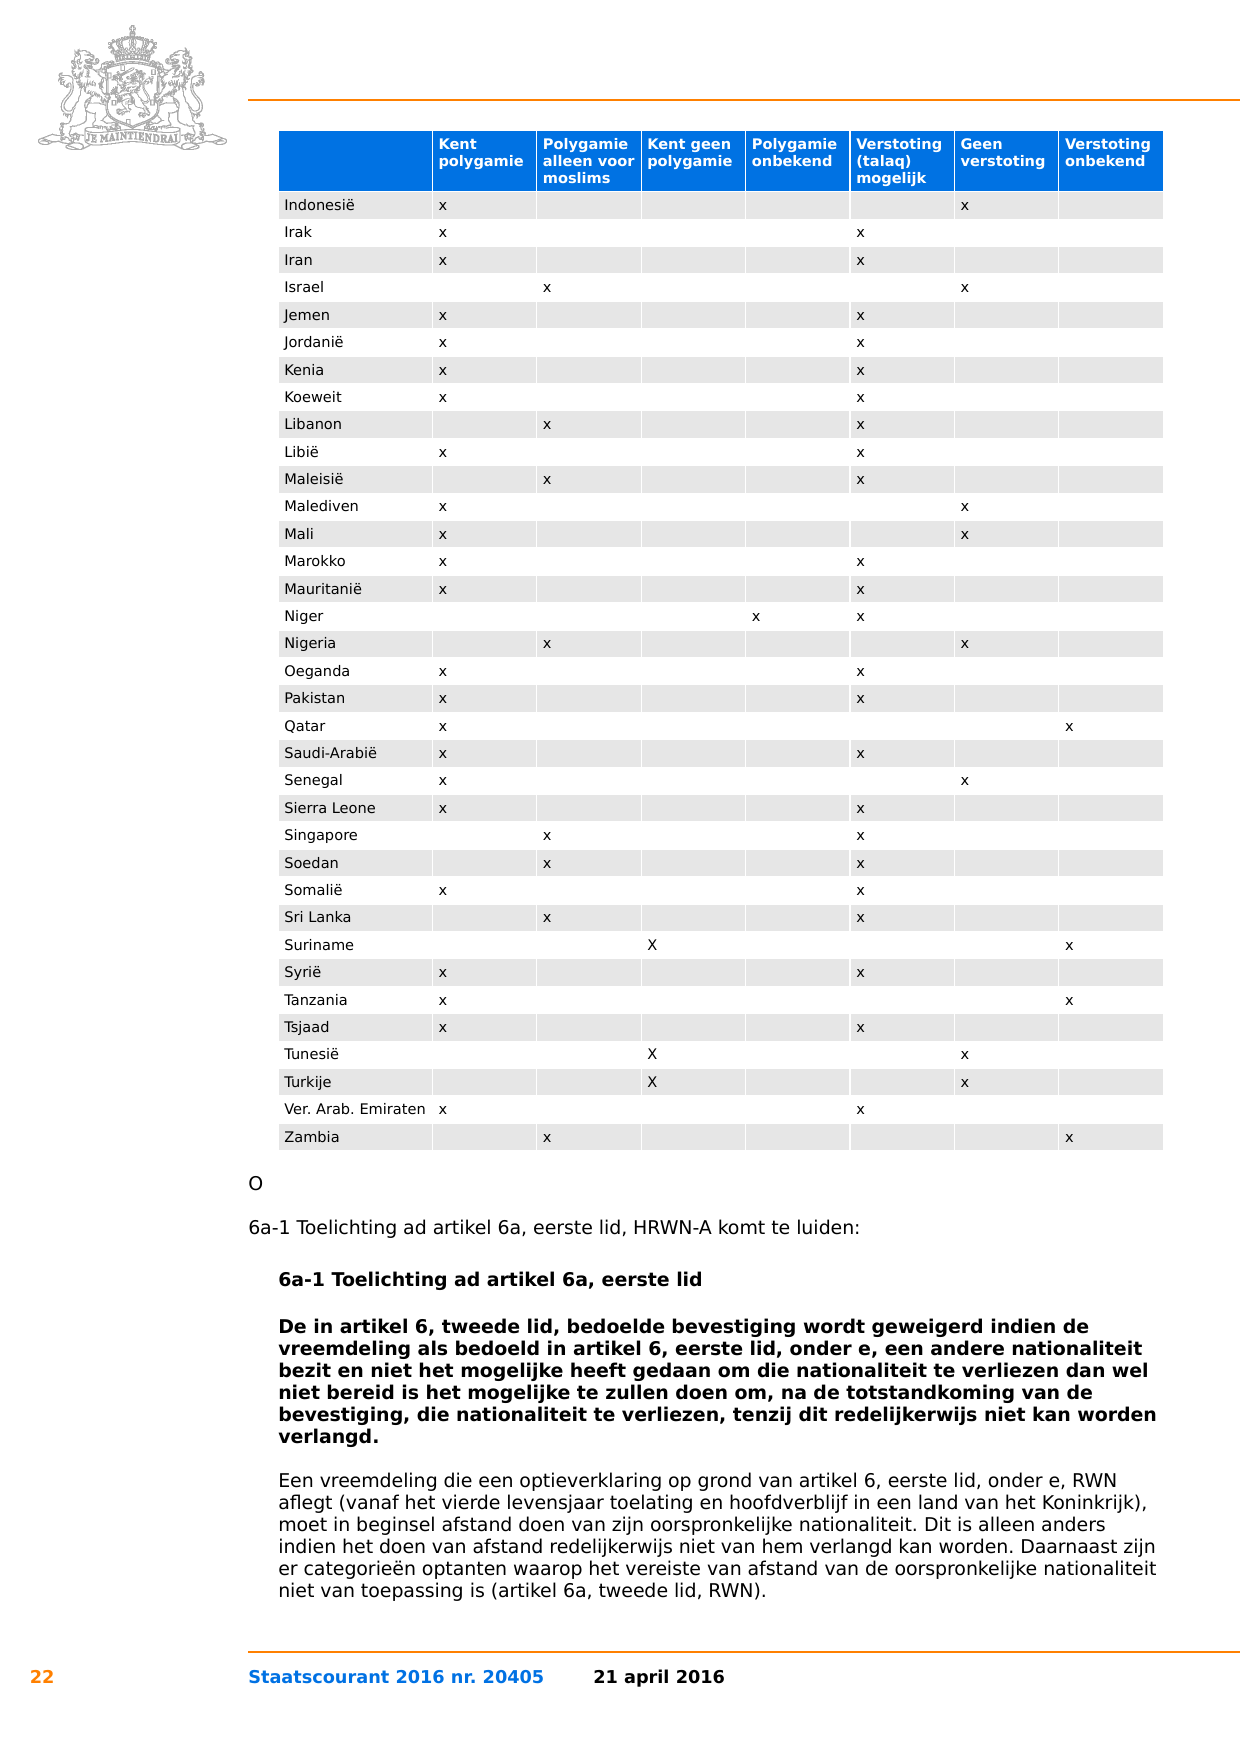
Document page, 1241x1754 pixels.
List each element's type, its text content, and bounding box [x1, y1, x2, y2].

table_cell [746, 357, 849, 383]
table_cell Jemen [279, 302, 432, 328]
table_header Geen verstoting [955, 131, 1058, 191]
table_cell [1059, 959, 1163, 986]
table_cell [955, 329, 1058, 356]
table_cell [433, 1124, 536, 1150]
table_cell [746, 1069, 849, 1095]
table_cell x [851, 685, 954, 712]
table_cell [851, 713, 954, 739]
table_cell [746, 740, 849, 767]
table_cell x [433, 329, 536, 356]
table_header Polygamie onbekend [746, 131, 849, 191]
table_cell [955, 411, 1058, 438]
table_cell x [1059, 713, 1163, 739]
table_cell x [955, 1042, 1058, 1068]
table_cell [1059, 275, 1163, 301]
table_cell [433, 1042, 536, 1068]
table_cell [851, 1042, 954, 1068]
table_cell [955, 549, 1058, 575]
table_cell [746, 192, 849, 219]
table_cell [1059, 576, 1163, 602]
table_cell [537, 658, 641, 684]
table_cell Nigeria [279, 631, 432, 657]
table_cell [642, 959, 745, 986]
table_cell x [851, 1014, 954, 1041]
table_cell [746, 959, 849, 986]
table_cell [642, 823, 745, 849]
table_cell [642, 439, 745, 465]
table_cell [537, 768, 641, 794]
table_cell Jordanië [279, 329, 432, 356]
table_cell x [955, 192, 1058, 219]
table_cell [642, 685, 745, 712]
table_cell [642, 357, 745, 383]
table_cell [851, 494, 954, 520]
table_cell x [433, 713, 536, 739]
table_cell [851, 768, 954, 794]
table_cell Israel [279, 275, 432, 301]
table_cell x [433, 959, 536, 986]
table_cell Irak [279, 220, 432, 246]
table_header Kent geen polygamie [642, 131, 745, 191]
table_cell Kenia [279, 357, 432, 383]
table_cell x [537, 850, 641, 876]
table_cell [1059, 439, 1163, 465]
table_cell [746, 1096, 849, 1123]
table_cell [1059, 329, 1163, 356]
table_cell [642, 1124, 745, 1150]
table_cell [433, 823, 536, 849]
table_cell Tanzania [279, 987, 432, 1013]
table_cell [955, 1124, 1058, 1150]
table_cell Tsjaad [279, 1014, 432, 1041]
table_cell [1059, 631, 1163, 657]
table_cell [537, 932, 641, 958]
table_cell [642, 275, 745, 301]
table_cell x [851, 603, 954, 629]
table_cell [1059, 357, 1163, 383]
table_cell x [1059, 1124, 1163, 1150]
table_cell [642, 713, 745, 739]
table_cell [1059, 220, 1163, 246]
table_cell [537, 247, 641, 273]
table_cell [955, 247, 1058, 273]
table_cell [746, 1014, 849, 1041]
table_cell [1059, 494, 1163, 520]
table_cell x [955, 275, 1058, 301]
table_cell [746, 685, 849, 712]
text Een vreemdeling die een optieverklaring op grond van artikel 6, eerste lid, onder e, RWN aflegt (vanaf het vierde levensjaar toelating en hoofdverblijf in een land van het Koninkrijk), moet in beginsel afstand doen van zijn oorspronkelijke nationaliteit. Dit is alleen anders indien het doen van afstand redelijkerwijs niet van hem verlangd kan worden. Daarnaast zijn er categorieën optanten waarop het vereiste van afstand van de oorspronkelijke nationaliteit niet van toepassing is (artikel 6a, tweede lid, RWN). [278, 1469, 1163, 1601]
table_cell x [851, 466, 954, 493]
table_header [279, 131, 432, 191]
table_cell [955, 357, 1058, 383]
table_cell [1059, 192, 1163, 219]
table_cell Libanon [279, 411, 432, 438]
table_cell x [1059, 987, 1163, 1013]
table_cell [1059, 549, 1163, 575]
table_cell [537, 329, 641, 356]
table_cell x [955, 768, 1058, 794]
table_cell [642, 494, 745, 520]
table_cell [746, 220, 849, 246]
table_cell Syrië [279, 959, 432, 986]
table_cell x [955, 521, 1058, 547]
table_cell [955, 740, 1058, 767]
table_cell x [851, 959, 954, 986]
table_cell [955, 932, 1058, 958]
table_cell [433, 850, 536, 876]
table_cell [1059, 740, 1163, 767]
table_cell Niger [279, 603, 432, 629]
table_cell x [537, 466, 641, 493]
table_cell x [433, 1014, 536, 1041]
table_cell Ver. Arab. Emiraten [279, 1096, 432, 1123]
table_cell [1059, 384, 1163, 410]
table_cell [746, 932, 849, 958]
table_cell [955, 823, 1058, 849]
table_cell [955, 987, 1058, 1013]
table_cell [746, 905, 849, 931]
table_cell [537, 685, 641, 712]
table_cell Pakistan [279, 685, 432, 712]
table_cell [955, 384, 1058, 410]
table_cell Turkije [279, 1069, 432, 1095]
table_cell [537, 987, 641, 1013]
table_cell [746, 877, 849, 903]
table_cell [1059, 877, 1163, 903]
table_cell [955, 603, 1058, 629]
table_cell [1059, 1096, 1163, 1123]
table_cell [537, 549, 641, 575]
table_cell [851, 275, 954, 301]
table_cell [955, 959, 1058, 986]
table_cell [746, 768, 849, 794]
table_cell [537, 877, 641, 903]
table_cell [851, 987, 954, 1013]
table_cell [746, 823, 849, 849]
table_cell [955, 905, 1058, 931]
table_cell [433, 411, 536, 438]
table_cell [746, 466, 849, 493]
table_cell [955, 302, 1058, 328]
table_cell x [1059, 932, 1163, 958]
table_cell [433, 466, 536, 493]
table_cell [1059, 850, 1163, 876]
table_cell [851, 521, 954, 547]
table_cell [746, 658, 849, 684]
table_cell [537, 220, 641, 246]
table_cell [746, 850, 849, 876]
table_cell x [433, 302, 536, 328]
table_cell Maleisië [279, 466, 432, 493]
table_cell x [433, 877, 536, 903]
table_cell x [433, 768, 536, 794]
table_cell x [433, 1096, 536, 1123]
table_cell [1059, 466, 1163, 493]
table_cell X [642, 1042, 745, 1068]
text De in artikel 6, tweede lid, bedoelde bevestiging wordt geweigerd indien de vreemdeling als bedoeld in artikel 6, eerste lid, onder e, een andere nationaliteit bezit en niet het mogelijke heeft gedaan om die nationaliteit te verliezen dan wel niet bereid is het mogelijke te zullen doen om, na de totstandkoming van de bevestiging, die nationaliteit te verliezen, tenzij dit redelijkerwijs niet kan worden verlangd. [278, 1316, 1163, 1448]
table_cell [537, 576, 641, 602]
table_cell [1059, 302, 1163, 328]
table_cell x [433, 494, 536, 520]
table_cell [642, 795, 745, 821]
table_cell x [851, 877, 954, 903]
table_cell Iran [279, 247, 432, 273]
table_cell [851, 631, 954, 657]
table_cell [642, 521, 745, 547]
table_cell [537, 302, 641, 328]
table_cell x [433, 220, 536, 246]
table_cell x [851, 740, 954, 767]
table_cell x [851, 357, 954, 383]
table_cell X [642, 1069, 745, 1095]
table_cell [955, 220, 1058, 246]
table_cell [537, 439, 641, 465]
table_cell [642, 384, 745, 410]
table_header Kent polygamie [433, 131, 536, 191]
table_cell [1059, 1042, 1163, 1068]
table_cell x [851, 1096, 954, 1123]
table_cell [642, 466, 745, 493]
table_header Verstoting onbekend [1059, 131, 1163, 191]
table_cell x [851, 823, 954, 849]
table_cell Oeganda [279, 658, 432, 684]
table_cell Indonesië [279, 192, 432, 219]
table_cell [955, 1014, 1058, 1041]
table_cell Marokko [279, 549, 432, 575]
table_cell Zambia [279, 1124, 432, 1150]
table_cell x [851, 576, 954, 602]
table_cell [537, 1069, 641, 1095]
table_cell [537, 713, 641, 739]
table_cell x [851, 850, 954, 876]
table_cell x [851, 905, 954, 931]
table_cell x [955, 631, 1058, 657]
table_cell [746, 494, 849, 520]
table_cell x [851, 411, 954, 438]
table_cell Malediven [279, 494, 432, 520]
table_cell [955, 576, 1058, 602]
table_cell [955, 658, 1058, 684]
table_cell Sri Lanka [279, 905, 432, 931]
table_cell [642, 220, 745, 246]
table_cell [433, 1069, 536, 1095]
table_cell [537, 1042, 641, 1068]
table_cell x [537, 823, 641, 849]
table_cell x [537, 631, 641, 657]
table_cell Soedan [279, 850, 432, 876]
table_cell x [433, 685, 536, 712]
table_cell [642, 247, 745, 273]
table_cell [537, 795, 641, 821]
table_cell [1059, 658, 1163, 684]
table_cell x [433, 576, 536, 602]
table_cell [746, 411, 849, 438]
table_cell [642, 658, 745, 684]
table_cell x [851, 220, 954, 246]
table_cell x [433, 795, 536, 821]
table_cell Mali [279, 521, 432, 547]
text O [248, 1173, 1163, 1195]
table_cell x [955, 1069, 1058, 1095]
table_cell [1059, 795, 1163, 821]
table_cell [642, 576, 745, 602]
table_cell [1059, 1069, 1163, 1095]
table_cell [851, 1069, 954, 1095]
table_cell [746, 549, 849, 575]
table_cell Koeweit [279, 384, 432, 410]
table_cell [955, 439, 1058, 465]
table_cell [746, 247, 849, 273]
table_cell [955, 713, 1058, 739]
table_cell x [433, 658, 536, 684]
table_cell [537, 192, 641, 219]
table_cell Libië [279, 439, 432, 465]
table_cell [433, 932, 536, 958]
table_cell x [851, 549, 954, 575]
table_cell [642, 192, 745, 219]
table_cell [746, 275, 849, 301]
table_cell x [537, 1124, 641, 1150]
table_cell x [955, 494, 1058, 520]
table_cell [746, 384, 849, 410]
table_header Verstoting (talaq) mogelijk [851, 131, 954, 191]
table_cell [642, 603, 745, 629]
text 6a-1 Toelichting ad artikel 6a, eerste lid, HRWN-A komt te luiden: [248, 1217, 1163, 1239]
table_cell [746, 329, 849, 356]
table_cell [746, 1124, 849, 1150]
table_cell [1059, 768, 1163, 794]
table_cell [746, 521, 849, 547]
table_cell [851, 192, 954, 219]
table_cell [433, 603, 536, 629]
table_cell Suriname [279, 932, 432, 958]
table_cell [642, 302, 745, 328]
table_cell [1059, 247, 1163, 273]
table_cell [537, 384, 641, 410]
picture [38, 25, 227, 150]
table_cell x [537, 411, 641, 438]
table_cell [1059, 1014, 1163, 1041]
table_cell Qatar [279, 713, 432, 739]
table_cell [537, 1096, 641, 1123]
table_cell [642, 1014, 745, 1041]
subtitle 6a-1 Toelichting ad artikel 6a, eerste lid [278, 1269, 1163, 1291]
table_cell [851, 1124, 954, 1150]
table_cell [537, 521, 641, 547]
table_cell [433, 905, 536, 931]
table_cell x [746, 603, 849, 629]
table_cell [433, 631, 536, 657]
table_cell [746, 713, 849, 739]
table_cell [1059, 823, 1163, 849]
table_cell x [433, 740, 536, 767]
table_cell x [537, 905, 641, 931]
table_cell [955, 685, 1058, 712]
table_cell [642, 740, 745, 767]
table_cell [537, 603, 641, 629]
table_cell [537, 357, 641, 383]
table_cell [537, 740, 641, 767]
table_cell [1059, 521, 1163, 547]
table_cell [955, 795, 1058, 821]
table_cell x [433, 439, 536, 465]
table_cell [1059, 905, 1163, 931]
table_cell x [537, 275, 641, 301]
table_cell x [433, 521, 536, 547]
table_cell [537, 494, 641, 520]
table_cell [746, 795, 849, 821]
table_cell x [851, 658, 954, 684]
table_cell [746, 439, 849, 465]
table_cell x [851, 247, 954, 273]
table_cell [955, 850, 1058, 876]
table_cell [1059, 685, 1163, 712]
table_cell [955, 466, 1058, 493]
table_cell x [433, 192, 536, 219]
table_cell [537, 959, 641, 986]
table_cell Saudi-Arabië [279, 740, 432, 767]
table_cell [746, 576, 849, 602]
table_cell [1059, 603, 1163, 629]
table_cell [642, 987, 745, 1013]
table_cell x [433, 987, 536, 1013]
table_cell [642, 329, 745, 356]
table_cell [642, 1096, 745, 1123]
table_cell x [851, 384, 954, 410]
table_cell [746, 631, 849, 657]
table_cell X [642, 932, 745, 958]
table_cell [955, 877, 1058, 903]
table_header Polygamie alleen voor moslims [537, 131, 641, 191]
table_cell [642, 549, 745, 575]
table_cell x [433, 357, 536, 383]
table_cell Sierra Leone [279, 795, 432, 821]
table_cell [642, 631, 745, 657]
table_cell [433, 275, 536, 301]
table_cell [642, 768, 745, 794]
table_cell Somalië [279, 877, 432, 903]
table_cell x [851, 795, 954, 821]
table_cell Singapore [279, 823, 432, 849]
table_cell x [433, 247, 536, 273]
table_cell Senegal [279, 768, 432, 794]
table_cell [642, 905, 745, 931]
table_cell [746, 987, 849, 1013]
table_cell [1059, 411, 1163, 438]
table_cell [746, 1042, 849, 1068]
table_cell [642, 411, 745, 438]
table_cell [746, 302, 849, 328]
table_cell [955, 1096, 1058, 1123]
table_cell x [851, 439, 954, 465]
table_cell [851, 932, 954, 958]
table_cell x [433, 384, 536, 410]
table_cell Tunesië [279, 1042, 432, 1068]
table_cell x [851, 302, 954, 328]
table_cell [642, 877, 745, 903]
table_cell [642, 850, 745, 876]
table_cell Mauritanië [279, 576, 432, 602]
table_cell [537, 1014, 641, 1041]
table_cell x [433, 549, 536, 575]
table_cell x [851, 329, 954, 356]
